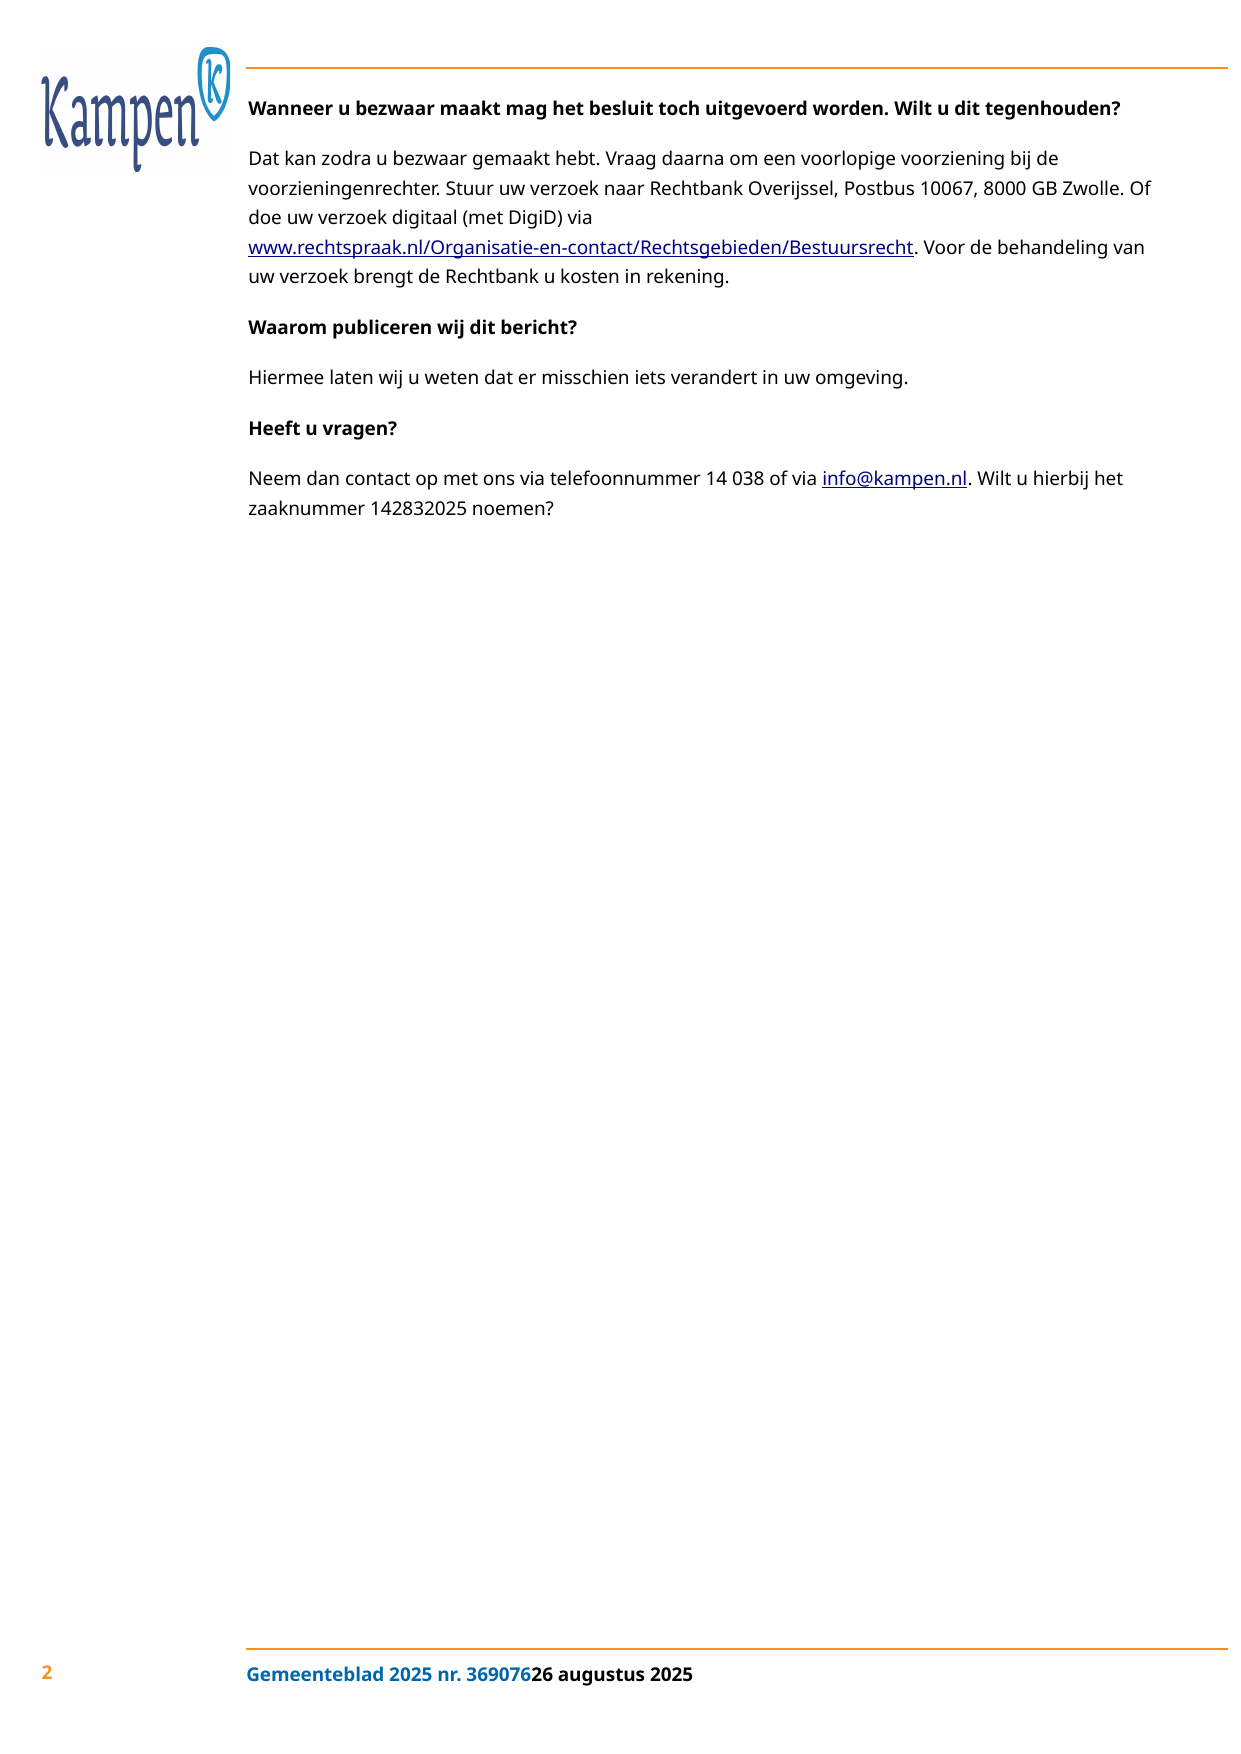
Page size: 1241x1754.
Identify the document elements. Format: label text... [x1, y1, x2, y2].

text Wanneer u bezwaar maakt mag het besluit toch uitgevoerd worden. Wilt u dit tegenhouden? [248, 95, 1152, 121]
text Heeft u vragen? [248, 415, 1152, 441]
text Waarom publiceren wij dit bericht? [248, 314, 1152, 340]
text Dat kan zodra u bezwaar gemaakt hebt. Vraag daarna om een voorlopige voorziening bij de voorzieningenrechter. Stuur uw verzoek naar Rechtbank Overijssel, Postbus 10067, 8000 GB Zwolle. Of doe uw verzoek digitaal (met DigiD) via www.rechtspraak.nl/Organisatie-en-contact/Rechtsgebieden/Bestuursrecht. Voor de behandeling van uw verzoek brengt de Rechtbank u kosten in rekening. [248, 145, 1152, 289]
picture [41, 47, 231, 172]
text Hiermee laten wij u weten dat er misschien iets verandert in uw omgeving. [248, 364, 1152, 390]
text Neem dan contact op met ons via telefoonnummer 14 038 of via info@kampen.nl. Wilt u hierbij het zaaknummer 142832025 noemen? [248, 465, 1152, 521]
